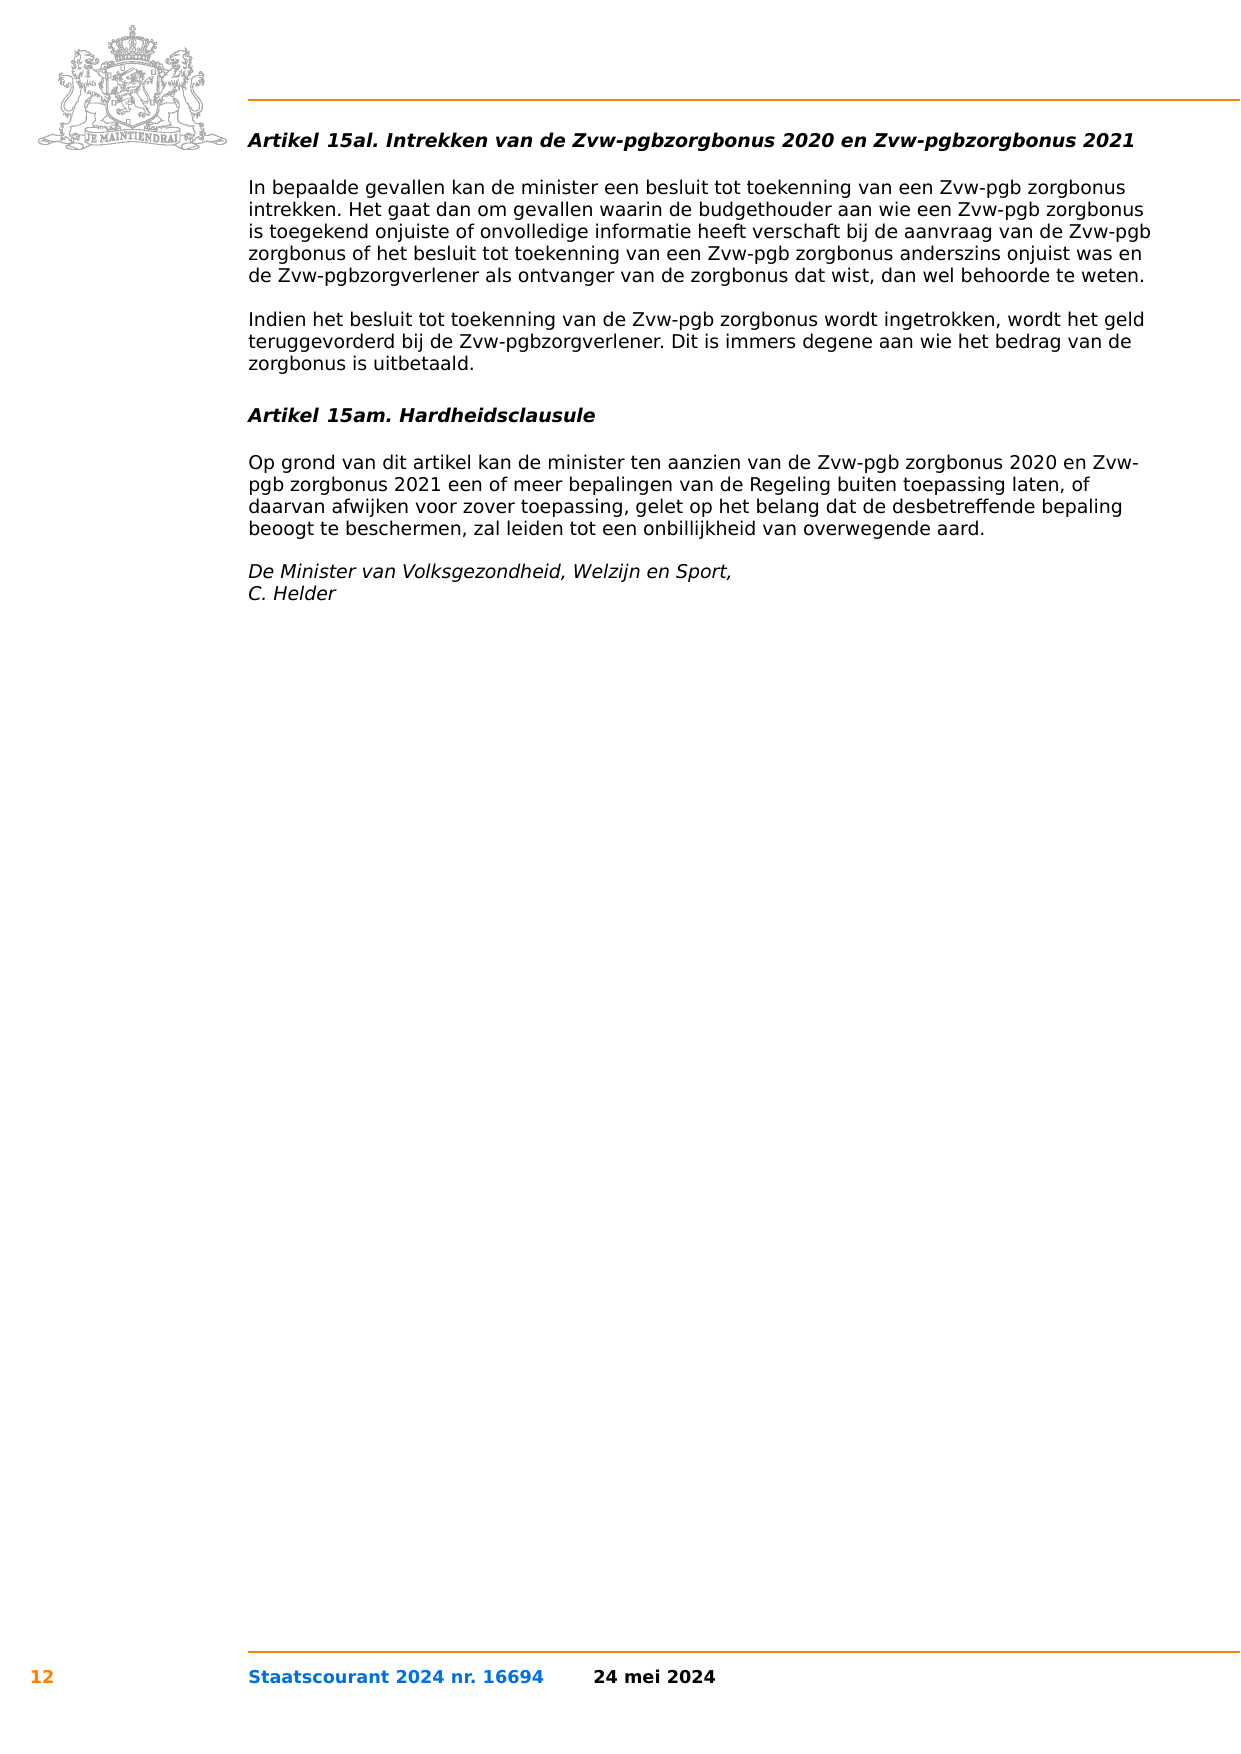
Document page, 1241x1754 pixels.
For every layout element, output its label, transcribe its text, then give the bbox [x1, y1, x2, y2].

text In bepaalde gevallen kan de minister een besluit tot toekenning van een Zvw-pgb zorgbonus intrekken. Het gaat dan om gevallen waarin de budgethouder aan wie een Zvw-pgb zorgbonus is toegekend onjuiste of onvolledige informatie heeft verschaft bij de aanvraag van de Zvw-pgb zorgbonus of het besluit tot toekenning van een Zvw-pgb zorgbonus anderszins onjuist was en de Zvw-pgbzorgverlener als ontvanger van de zorgbonus dat wist, dan wel behoorde te weten. [248, 177, 1163, 287]
text De Minister van Volksgezondheid, Welzijn en Sport, C. Helder [248, 561, 1163, 605]
text Op grond van dit artikel kan de minister ten aanzien van de Zvw-pgb zorgbonus 2020 en Zvw-pgb zorgbonus 2021 een of meer bepalingen van de Regeling buiten toepassing laten, of daarvan afwijken voor zover toepassing, gelet op het belang dat de desbetreffende bepaling beoogt te beschermen, zal leiden tot een onbillijkheid van overwegende aard. [248, 452, 1163, 539]
subtitle Artikel 15al. Intrekken van de Zvw-pgbzorgbonus 2020 en Zvw-pgbzorgbonus 2021 [248, 130, 1163, 152]
subtitle Artikel 15am. Hardheidsclausule [248, 404, 1163, 427]
picture [38, 25, 227, 150]
text Indien het besluit tot toekenning van de Zvw-pgb zorgbonus wordt ingetrokken, wordt het geld teruggevorderd bij de Zvw-pgbzorgverlener. Dit is immers degene aan wie het bedrag van de zorgbonus is uitbetaald. [248, 309, 1163, 374]
